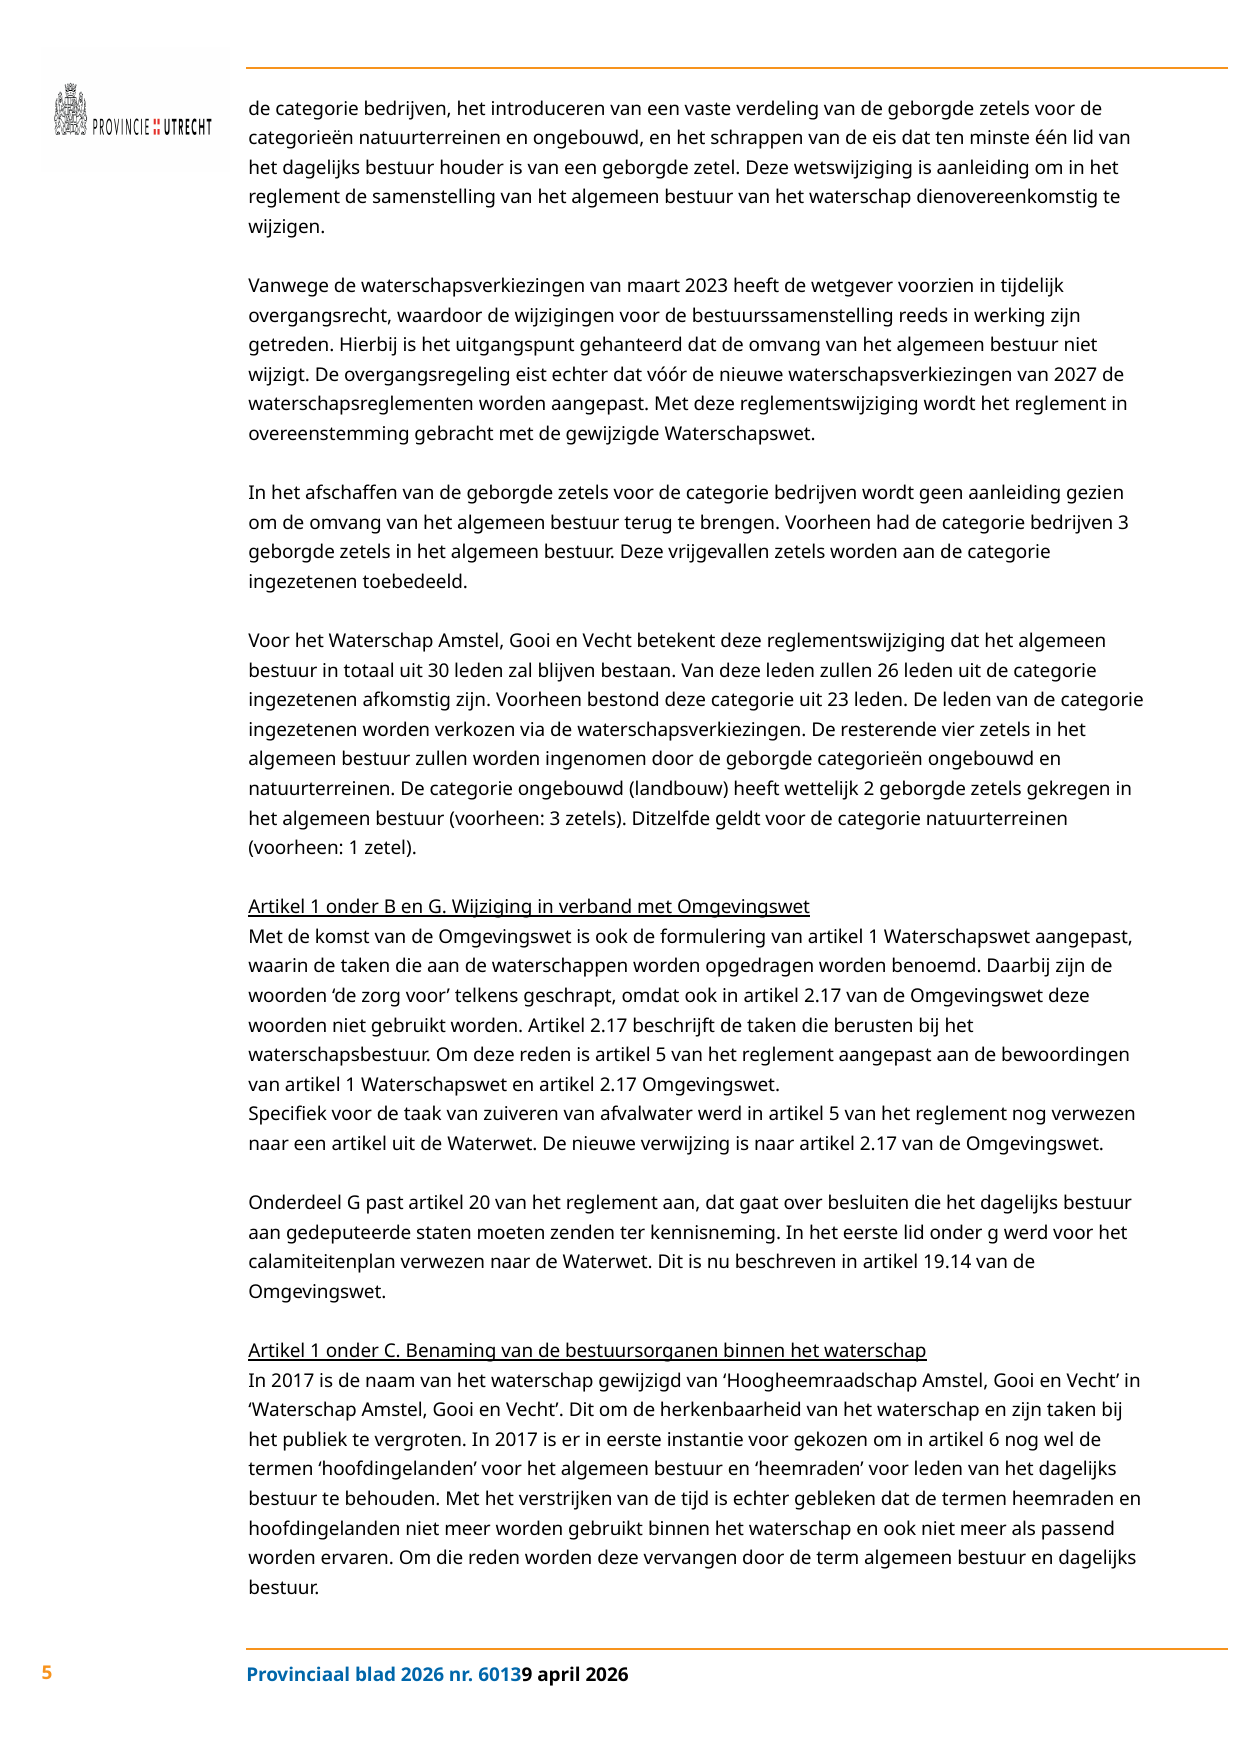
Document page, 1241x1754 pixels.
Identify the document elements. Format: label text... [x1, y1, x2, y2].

text Voor het Waterschap Amstel, Gooi en Vecht betekent deze reglementswijziging dat het algemeen bestuur in totaal uit 30 leden zal blijven bestaan. Van deze leden zullen 26 leden uit de categorie ingezetenen afkomstig zijn. Voorheen bestond deze categorie uit 23 leden. De leden van de categorie ingezetenen worden verkozen via de waterschapsverkiezingen. De resterende vier zetels in het algemeen bestuur zullen worden ingenomen door de geborgde categorieën ongebouwd en natuurterreinen. De categorie ongebouwd (landbouw) heeft wettelijk 2 geborgde zetels gekregen in het algemeen bestuur (voorheen: 3 zetels). Ditzelfde geldt voor de categorie natuurterreinen (voorheen: 1 zetel). [248, 627, 1152, 860]
text In het afschaffen van de geborgde zetels voor de categorie bedrijven wordt geen aanleiding gezien om de omvang van het algemeen bestuur terug te brengen. Voorheen had de categorie bedrijven 3 geborgde zetels in het algemeen bestuur. Deze vrijgevallen zetels worden aan de categorie ingezetenen toebedeeld. [248, 479, 1152, 594]
text Met de komst van de Omgevingswet is ook de formulering van artikel 1 Waterschapswet aangepast, waarin de taken die aan de waterschappen worden opgedragen worden benoemd. Daarbij zijn de woorden ‘de zorg voor’ telkens geschrapt, omdat ook in artikel 2.17 van de Omgevingswet deze woorden niet gebruikt worden. Artikel 2.17 beschrijft de taken die berusten bij het waterschapsbestuur. Om deze reden is artikel 5 van het reglement aangepast aan de bewoordingen van artikel 1 Waterschapswet en artikel 2.17 Omgevingswet. [248, 923, 1152, 1097]
text In 2017 is de naam van het waterschap gewijzigd van ‘Hoogheemraadschap Amstel, Gooi en Vecht’ in ‘Waterschap Amstel, Gooi en Vecht’. Dit om de herkenbaarheid van het waterschap en zijn taken bij het publiek te vergroten. In 2017 is er in eerste instantie voor gekozen om in artikel 6 nog wel de termen ‘hoofdingelanden’ voor het algemeen bestuur en ‘heemraden’ voor leden van het dagelijks bestuur te behouden. Met het verstrijken van de tijd is echter gebleken dat de termen heemraden en hoofdingelanden niet meer worden gebruikt binnen het waterschap en ook niet meer als passend worden ervaren. Om die reden worden deze vervangen door de term algemeen bestuur en dagelijks bestuur. [248, 1367, 1152, 1600]
text Artikel 1 onder B en G. Wijziging in verband met Omgevingswet [248, 893, 1152, 919]
text Artikel 1 onder C. Benaming van de bestuursorganen binnen het waterschap [248, 1337, 1152, 1363]
picture [41, 47, 231, 172]
text Onderdeel G past artikel 20 van het reglement aan, dat gaat over besluiten die het dagelijks bestuur aan gedeputeerde staten moeten zenden ter kennisneming. In het eerste lid onder g werd voor het calamiteitenplan verwezen naar de Waterwet. Dit is nu beschreven in artikel 19.14 van de Omgevingswet. [248, 1189, 1152, 1304]
text de categorie bedrijven, het introduceren van een vaste verdeling van de geborgde zetels voor de categorieën natuurterreinen en ongebouwd, en het schrappen van de eis dat ten minste één lid van het dagelijks bestuur houder is van een geborgde zetel. Deze wetswijziging is aanleiding om in het reglement de samenstelling van het algemeen bestuur van het waterschap dienovereenkomstig te wijzigen. [248, 95, 1152, 239]
text Specifiek voor de taak van zuiveren van afvalwater werd in artikel 5 van het reglement nog verwezen naar een artikel uit de Waterwet. De nieuwe verwijzing is naar artikel 2.17 van de Omgevingswet. [248, 1101, 1152, 1156]
text Vanwege de waterschapsverkiezingen van maart 2023 heeft de wetgever voorzien in tijdelijk overgangsrecht, waardoor de wijzigingen voor de bestuurssamenstelling reeds in werking zijn getreden. Hierbij is het uitgangspunt gehanteerd dat de omvang van het algemeen bestuur niet wijzigt. De overgangsregeling eist echter dat vóór de nieuwe waterschapsverkiezingen van 2027 de waterschapsreglementen worden aangepast. Met deze reglementswijziging wordt het reglement in overeenstemming gebracht met de gewijzigde Waterschapswet. [248, 272, 1152, 446]
